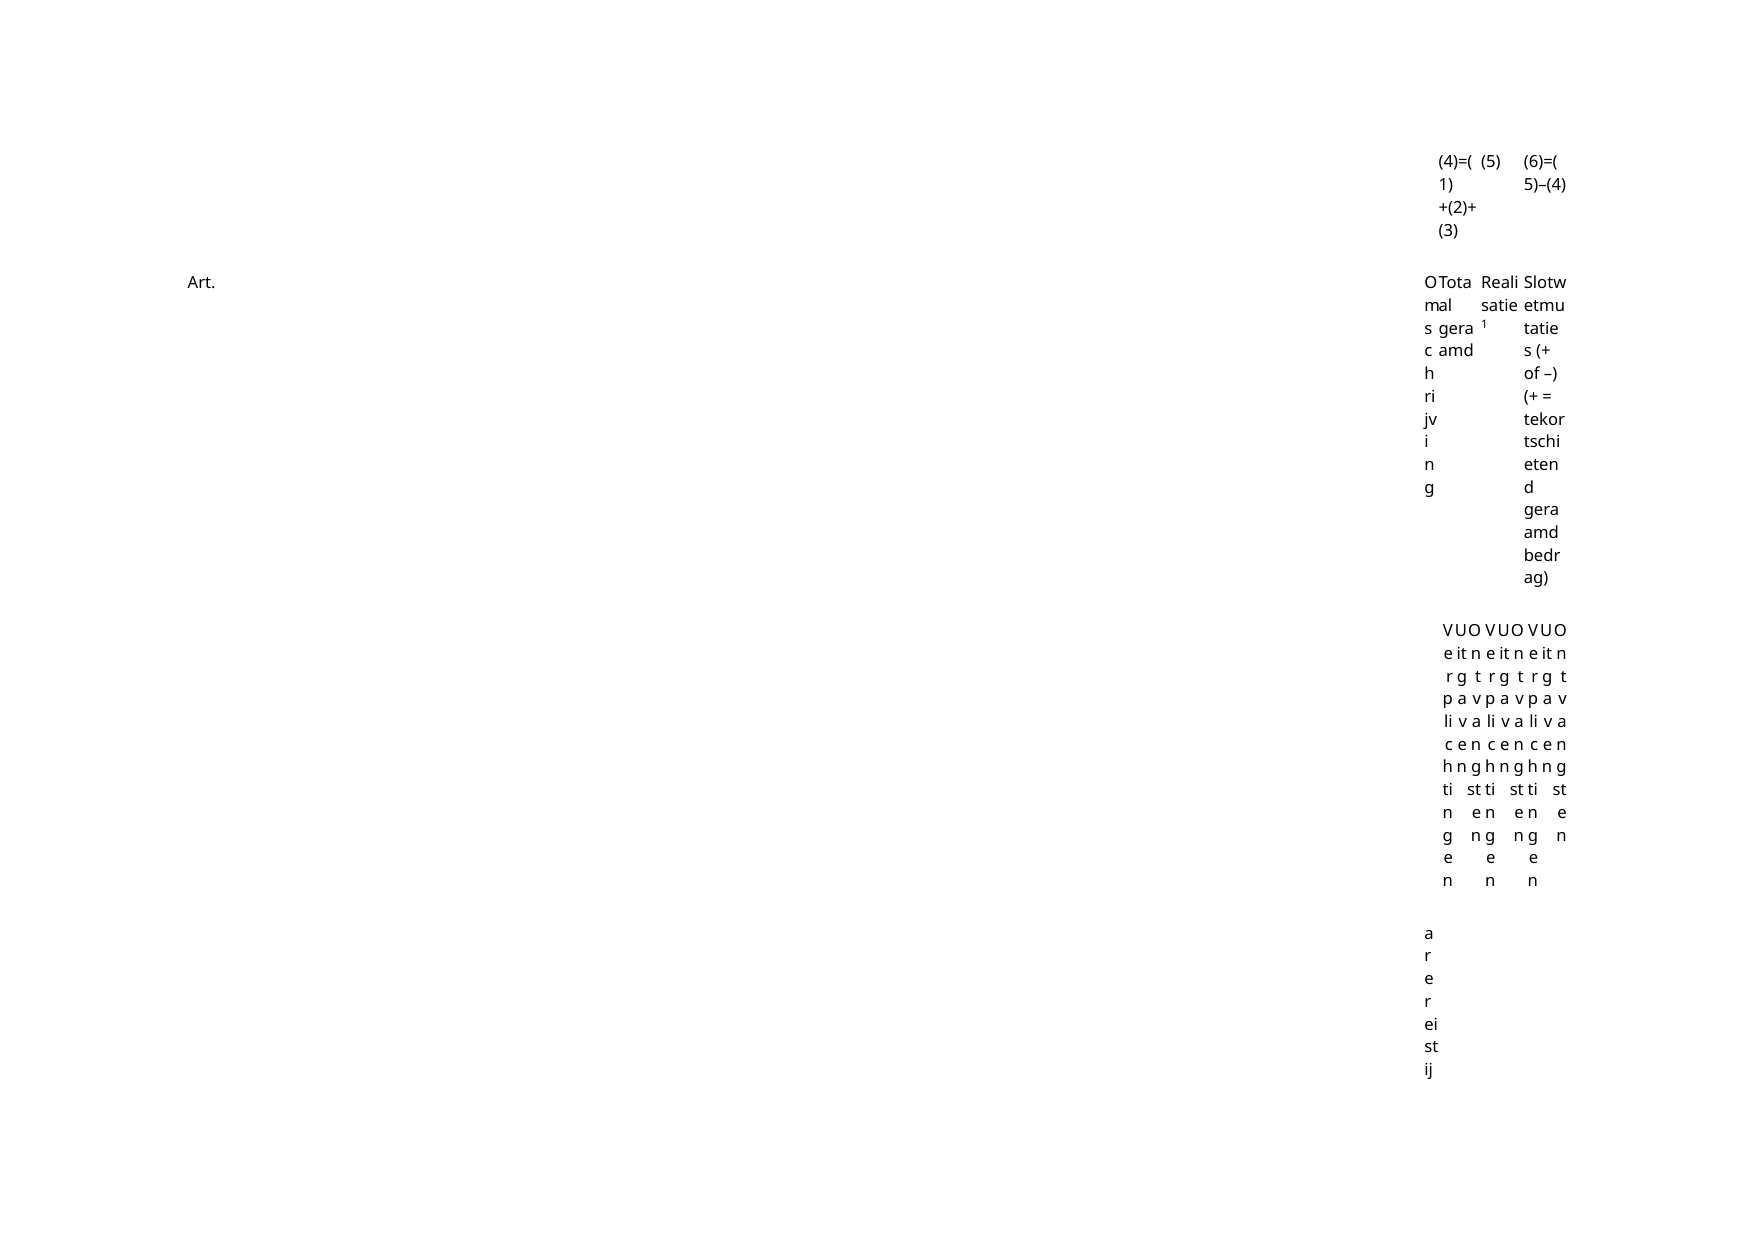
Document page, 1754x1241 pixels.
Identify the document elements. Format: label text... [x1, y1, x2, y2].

table_cell [1495, 921, 1509, 1080]
table_cell Art. [188, 271, 1424, 619]
table_cell Ontvangsten [1552, 619, 1566, 921]
table_cell [1438, 921, 1452, 1080]
table_cell [1481, 921, 1495, 1080]
table_header (5) [1481, 150, 1523, 271]
table_cell Slotwetmutaties (+ of –) (+ = tekortschietend geraamd bedrag) [1524, 271, 1566, 619]
table_cell Uitgaven [1453, 619, 1467, 921]
table_cell Ontvangsten [1509, 619, 1523, 921]
table_cell Verplichtingen [1481, 619, 1495, 921]
table_header [1424, 150, 1438, 271]
table_cell are reistij [1424, 921, 1438, 1080]
table_cell Verplichtingen [1524, 619, 1538, 921]
table_cell Realisatie1 [1481, 271, 1523, 619]
table_cell [1424, 619, 1438, 921]
table_cell [1453, 921, 1467, 1080]
table_header (4)=(1) +(2)+(3) [1438, 150, 1481, 271]
table_cell [1524, 921, 1538, 1080]
table_cell Verplichtingen [1438, 619, 1452, 921]
table_cell Uitgaven [1495, 619, 1509, 921]
table_cell Omschrijving [1424, 271, 1438, 619]
table_cell [1552, 921, 1566, 1080]
table_cell Totaal geraamd [1438, 271, 1481, 619]
table_header (6)=(5)–(4) [1524, 150, 1566, 271]
table_cell [1509, 921, 1523, 1080]
table_header [188, 150, 1424, 271]
table_cell Ontvangsten [1467, 619, 1481, 921]
table_cell [188, 619, 1424, 921]
table_cell [1538, 921, 1552, 1080]
table_cell [188, 921, 1424, 1080]
table_cell Uitgaven [1538, 619, 1552, 921]
table_cell [1467, 921, 1481, 1080]
